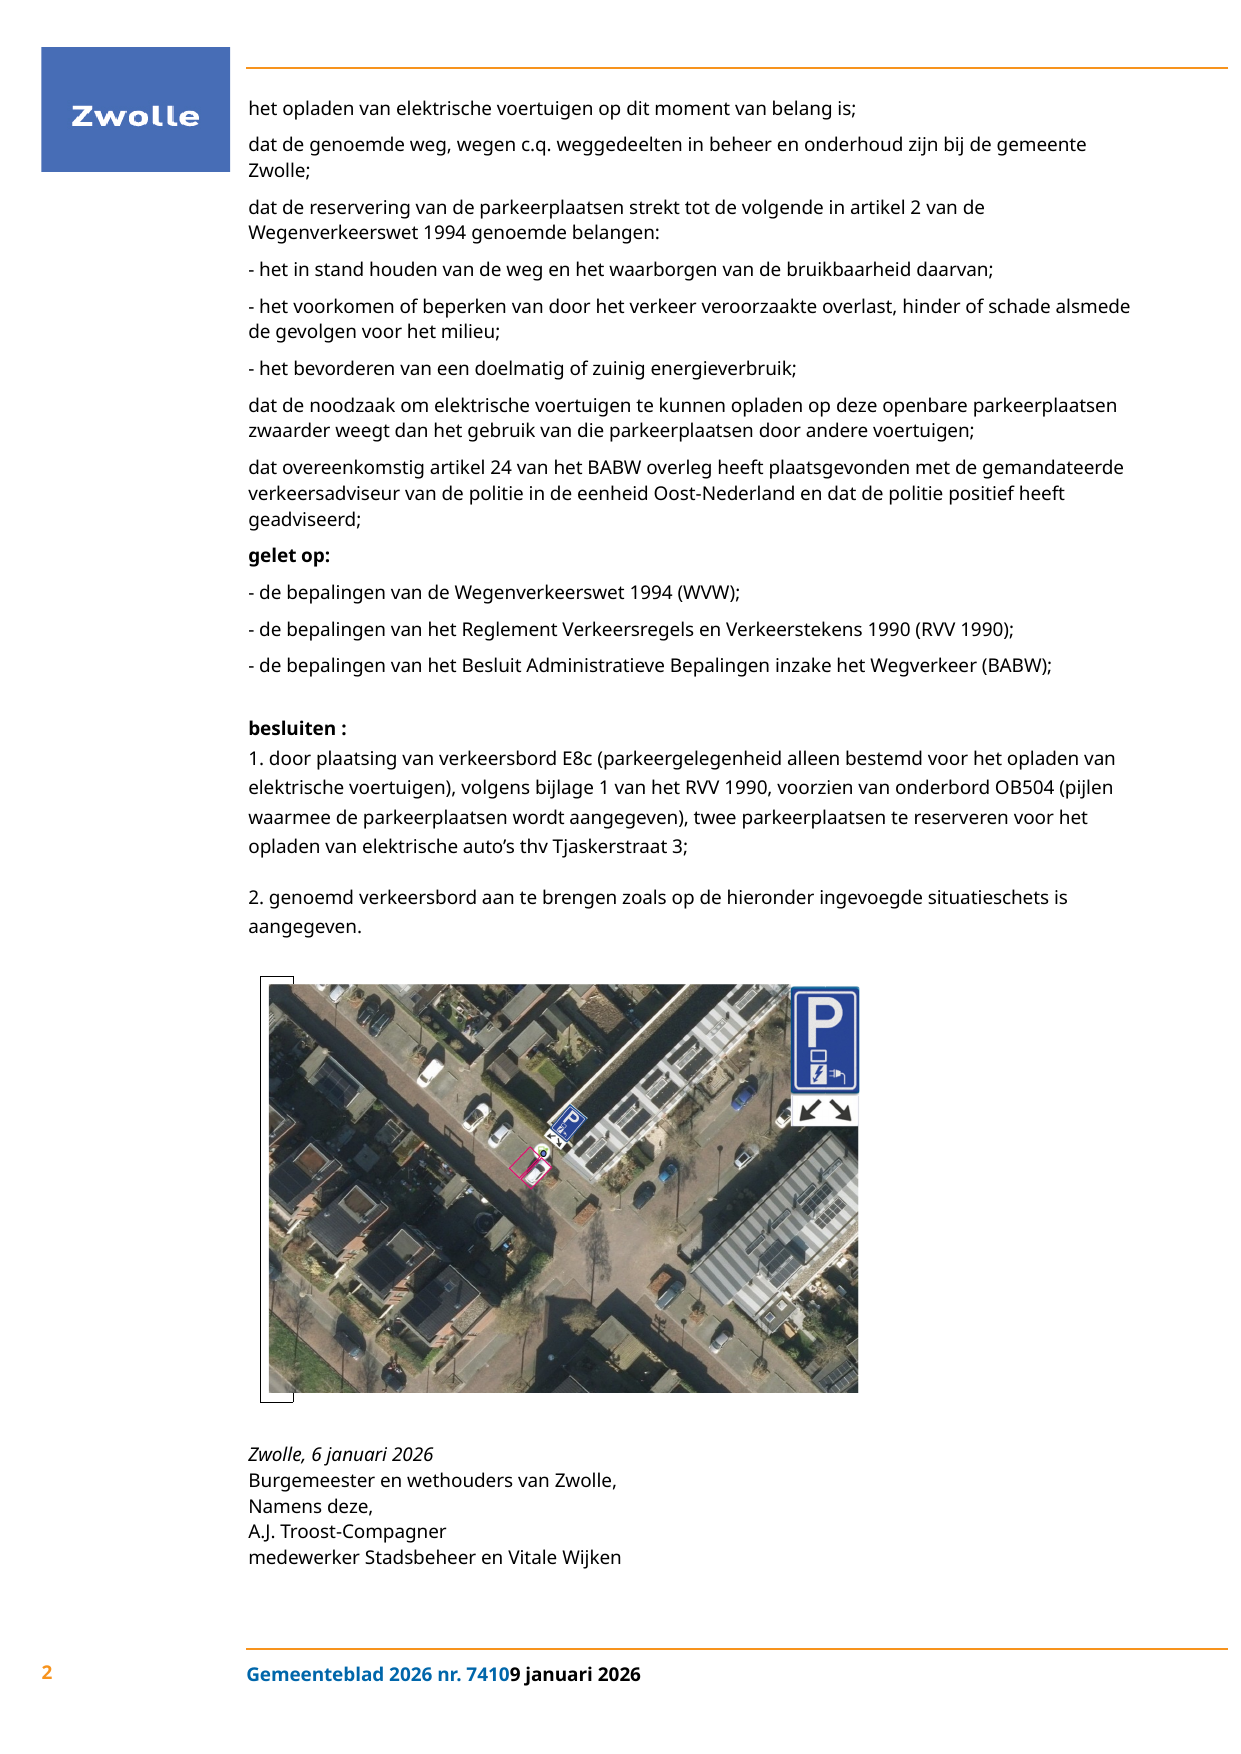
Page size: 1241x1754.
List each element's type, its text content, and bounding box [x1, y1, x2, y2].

text - het in stand houden van de weg en het waarborgen van de bruikbaarheid daarvan; [248, 256, 1152, 282]
text Zwolle, 6 januari 2026 [248, 1441, 1152, 1467]
text dat de genoemde weg, wegen c.q. weggedeelten in beheer en onderhoud zijn bij de gemeente Zwolle; [248, 131, 1152, 183]
text Namens deze, [248, 1493, 1152, 1518]
text het opladen van elektrische voertuigen op dit moment van belang is; [248, 95, 1152, 121]
text A.J. Troost-Compagner [248, 1518, 1152, 1544]
text - de bepalingen van het Reglement Verkeersregels en Verkeerstekens 1990 (RVV 1990); [248, 616, 1152, 642]
text dat overeenkomstig artikel 24 van het BABW overleg heeft plaatsgevonden met de gemandateerde verkeersadviseur van de politie in de eenheid Oost-Nederland en dat de politie positief heeft geadviseerd; [248, 454, 1152, 532]
text - de bepalingen van het Besluit Administratieve Bepalingen inzake het Wegverkeer (BABW); [248, 652, 1152, 678]
text - het bevorderen van een doelmatig of zuinig energieverbruik; [248, 355, 1152, 381]
text dat de reservering van de parkeerplaatsen strekt tot de volgende in artikel 2 van de Wegenverkeerswet 1994 genoemde belangen: [248, 194, 1152, 245]
text dat de noodzaak om elektrische voertuigen te kunnen opladen op deze openbare parkeerplaatsen zwaarder weegt dan het gebruik van die parkeerplaatsen door andere voertuigen; [248, 392, 1152, 443]
text gelet op: [248, 542, 1152, 568]
text Burgemeester en wethouders van Zwolle, [248, 1467, 1152, 1493]
picture [41, 47, 231, 172]
text - het voorkomen of beperken van door het verkeer veroorzaakte overlast, hinder of schade alsmede de gevolgen voor het milieu; [248, 293, 1152, 344]
text - de bepalingen van de Wegenverkeerswet 1994 (WVW); [248, 579, 1152, 605]
text besluiten : [248, 715, 1152, 741]
picture [268, 984, 860, 1393]
text medewerker Stadsbeheer en Vitale Wijken [248, 1544, 1152, 1570]
text 1. door plaatsing van verkeersbord E8c (parkeergelegenheid alleen bestemd voor het opladen van elektrische voertuigen), volgens bijlage 1 van het RVV 1990, voorzien van onderbord OB504 (pijlen waarmee de parkeerplaatsen wordt aangegeven), twee parkeerplaatsen te reserveren voor het opladen van elektrische auto’s thv Tjaskerstraat 3; [248, 745, 1152, 859]
text 2. genoemd verkeersbord aan te brengen zoals op de hieronder ingevoegde situatieschets is aangegeven. [248, 884, 1152, 939]
